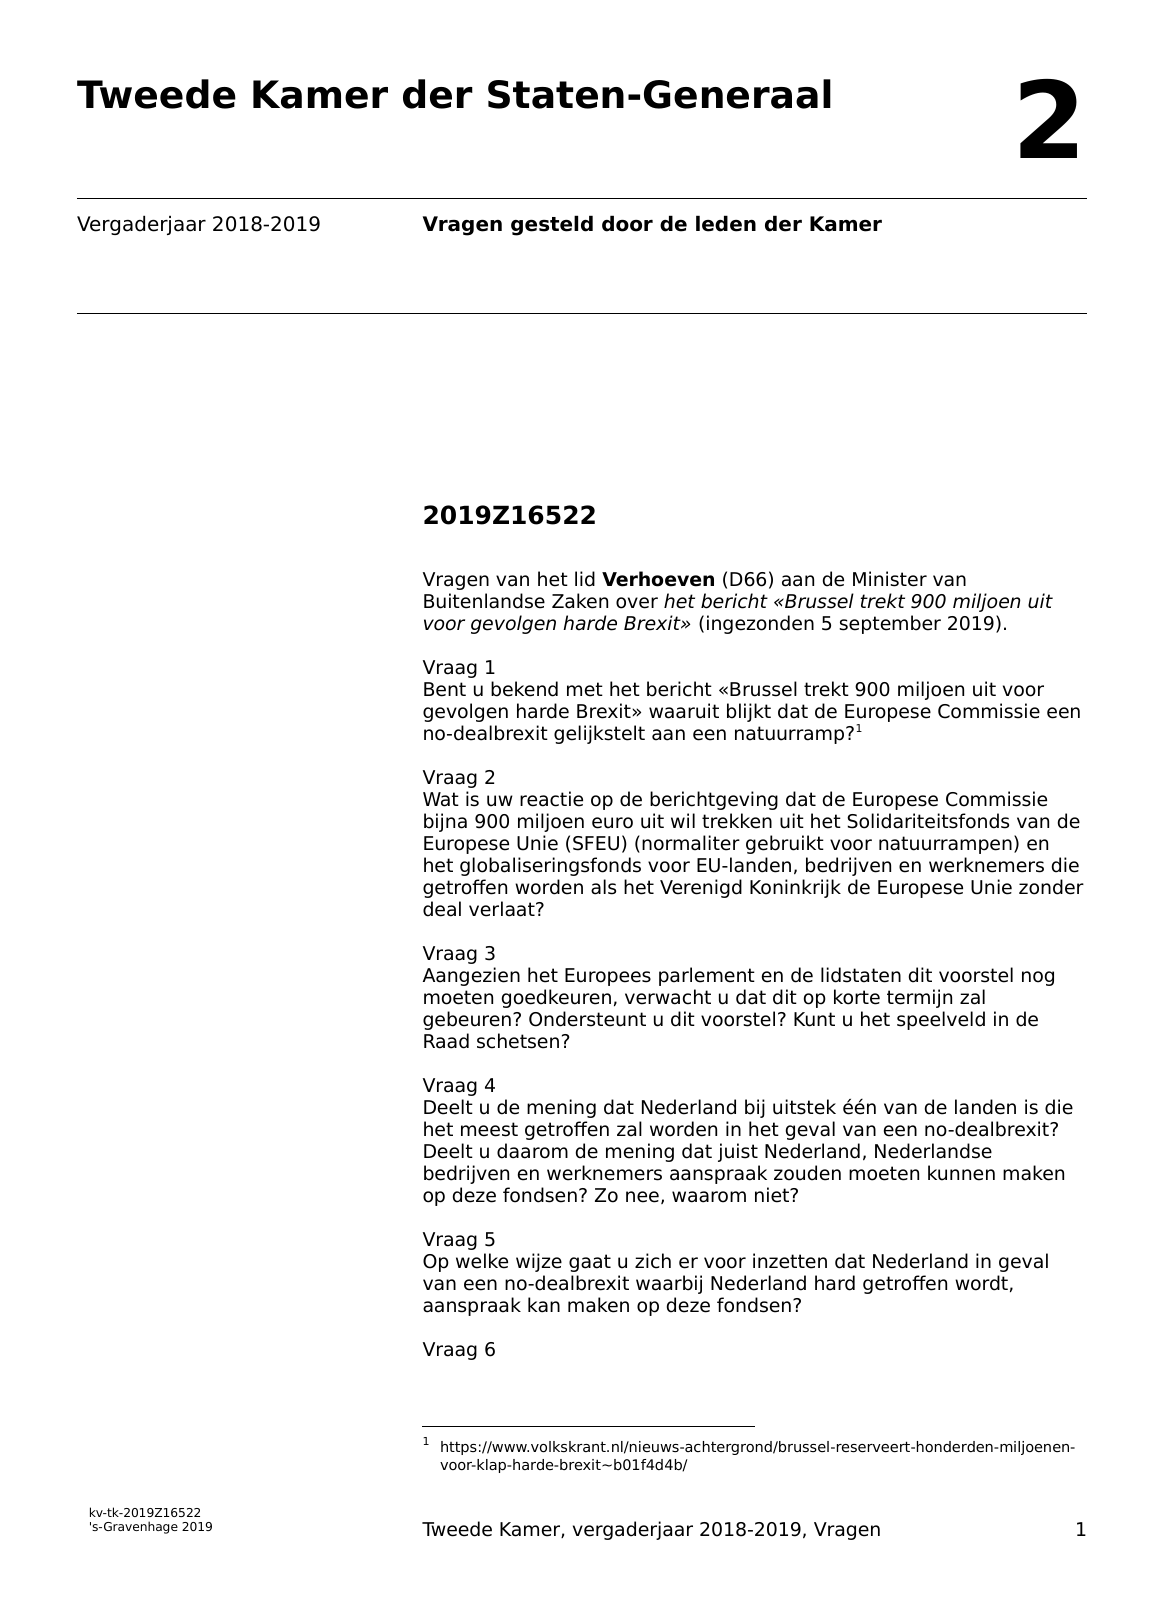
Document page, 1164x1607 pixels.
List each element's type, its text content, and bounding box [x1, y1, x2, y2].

text Wat is uw reactie op de berichtgeving dat de Europese Commissie bijna 900 miljoen euro uit wil trekken uit het Solidariteitsfonds van de Europese Unie (SFEU) (normaliter gebruikt voor natuurrampen) en het globaliseringsfonds voor EU-landen, bedrijven en werknemers die getroffen worden als het Verenigd Koninkrijk de Europese Unie zonder deal verlaat? [422, 789, 1087, 921]
text Op welke wijze gaat u zich er voor inzetten dat Nederland in geval van een no-dealbrexit waarbij Nederland hard getroffen wordt, aanspraak kan maken op deze fondsen? [422, 1251, 1087, 1317]
text Vraag 5 [422, 1229, 1087, 1251]
text Vraag 3 [422, 943, 1087, 965]
table_header Tweede Kamer der Staten-Generaal [77, 59, 886, 198]
text Vraag 2 [422, 767, 1087, 789]
text Vraag 1 [422, 657, 1087, 679]
text 2019Z16522 [422, 501, 1087, 531]
text Bent u bekend met het bericht «Brussel trekt 900 miljoen uit voor gevolgen harde Brexit» waaruit blijkt dat de Europese Commissie een no-dealbrexit gelijkstelt aan een natuurramp? [422, 679, 1087, 745]
table_cell Vergaderjaar 2018-2019 [77, 199, 422, 313]
text Aangezien het Europees parlement en de lidstaten dit voorstel nog moeten goedkeuren, verwacht u dat dit op korte termijn zal gebeuren? Ondersteunt u dit voorstel? Kunt u het speelveld in de Raad schetsen? [422, 965, 1087, 1053]
text kv-tk-2019Z16522 [88, 1506, 323, 1520]
table_cell Vragen gesteld door de leden der Kamer [422, 199, 1087, 313]
text 's-Gravenhage 2019 [88, 1520, 323, 1534]
text Vragen van het lid Verhoeven (D66) aan de Minister van Buitenlandse Zaken over het bericht «Brussel trekt 900 miljoen uit voor gevolgen harde Brexit» (ingezonden 5 september 2019). [422, 569, 1087, 635]
text https://www.volkskrant.nl/nieuws-achtergrond/brussel-reserveert-honderden-miljoenen-voor-klap-harde-brexit~b01f4d4b/ [422, 1435, 1087, 1474]
text Vraag 4 [422, 1075, 1087, 1097]
text Vraag 6 [422, 1339, 1087, 1361]
text Deelt u de mening dat Nederland bij uitstek één van de landen is die het meest getroffen zal worden in het geval van een no-dealbrexit? Deelt u daarom de mening dat juist Nederland, Nederlandse bedrijven en werknemers aanspraak zouden moeten kunnen maken op deze fondsen? Zo nee, waarom niet? [422, 1097, 1087, 1207]
table_header 2 [886, 59, 1087, 198]
